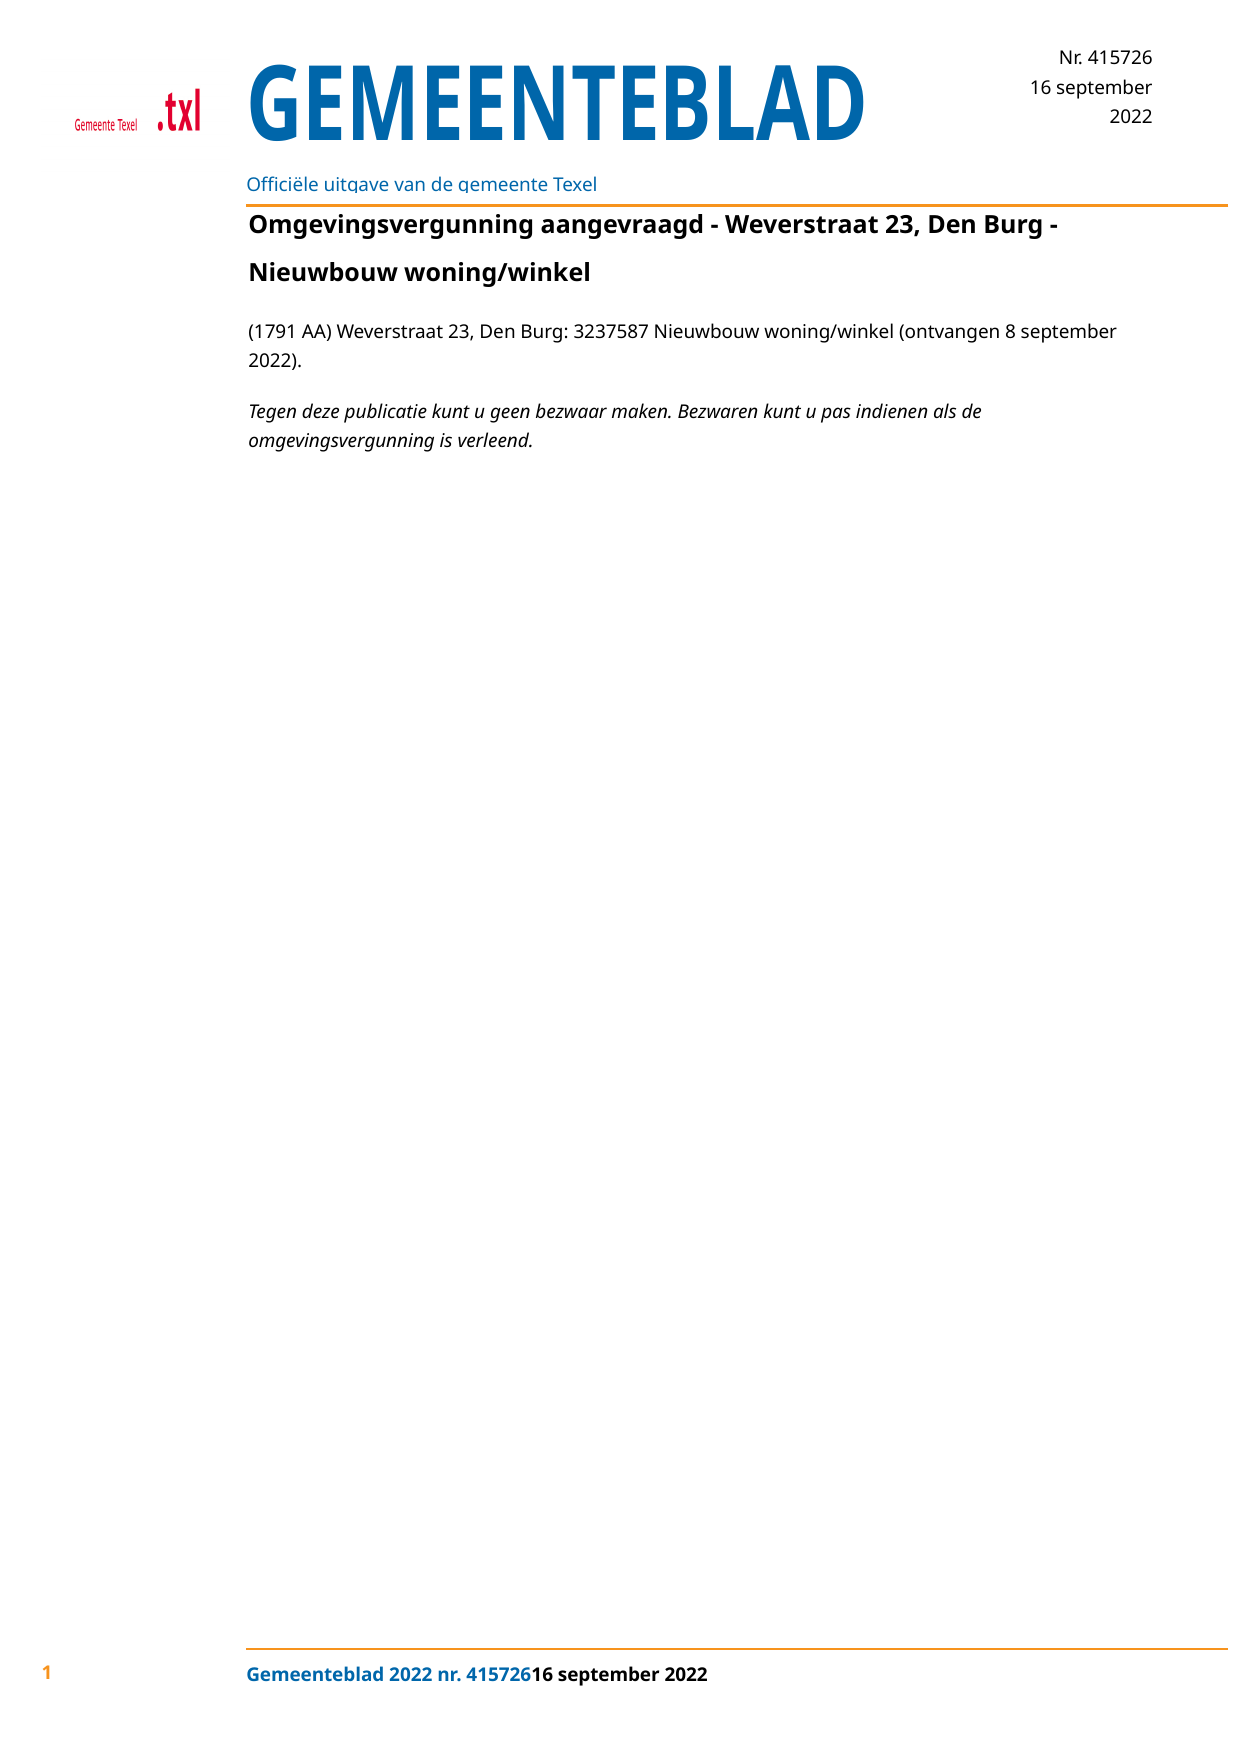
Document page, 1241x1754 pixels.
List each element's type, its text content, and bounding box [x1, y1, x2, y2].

picture [41, 47, 231, 172]
text Omgevingsvergunning aangevraagd - Weverstraat 23, Den Burg - Nieuwbouw woning/winkel [248, 207, 1152, 288]
text Tegen deze publicatie kunt u geen bezwaar maken. Bezwaren kunt u pas indienen als de omgevingsvergunning is verleend. [248, 398, 1152, 453]
text (1791 AA) Weverstraat 23, Den Burg: 3237587 Nieuwbouw woning/winkel (ontvangen 8 september 2022). [248, 318, 1152, 373]
